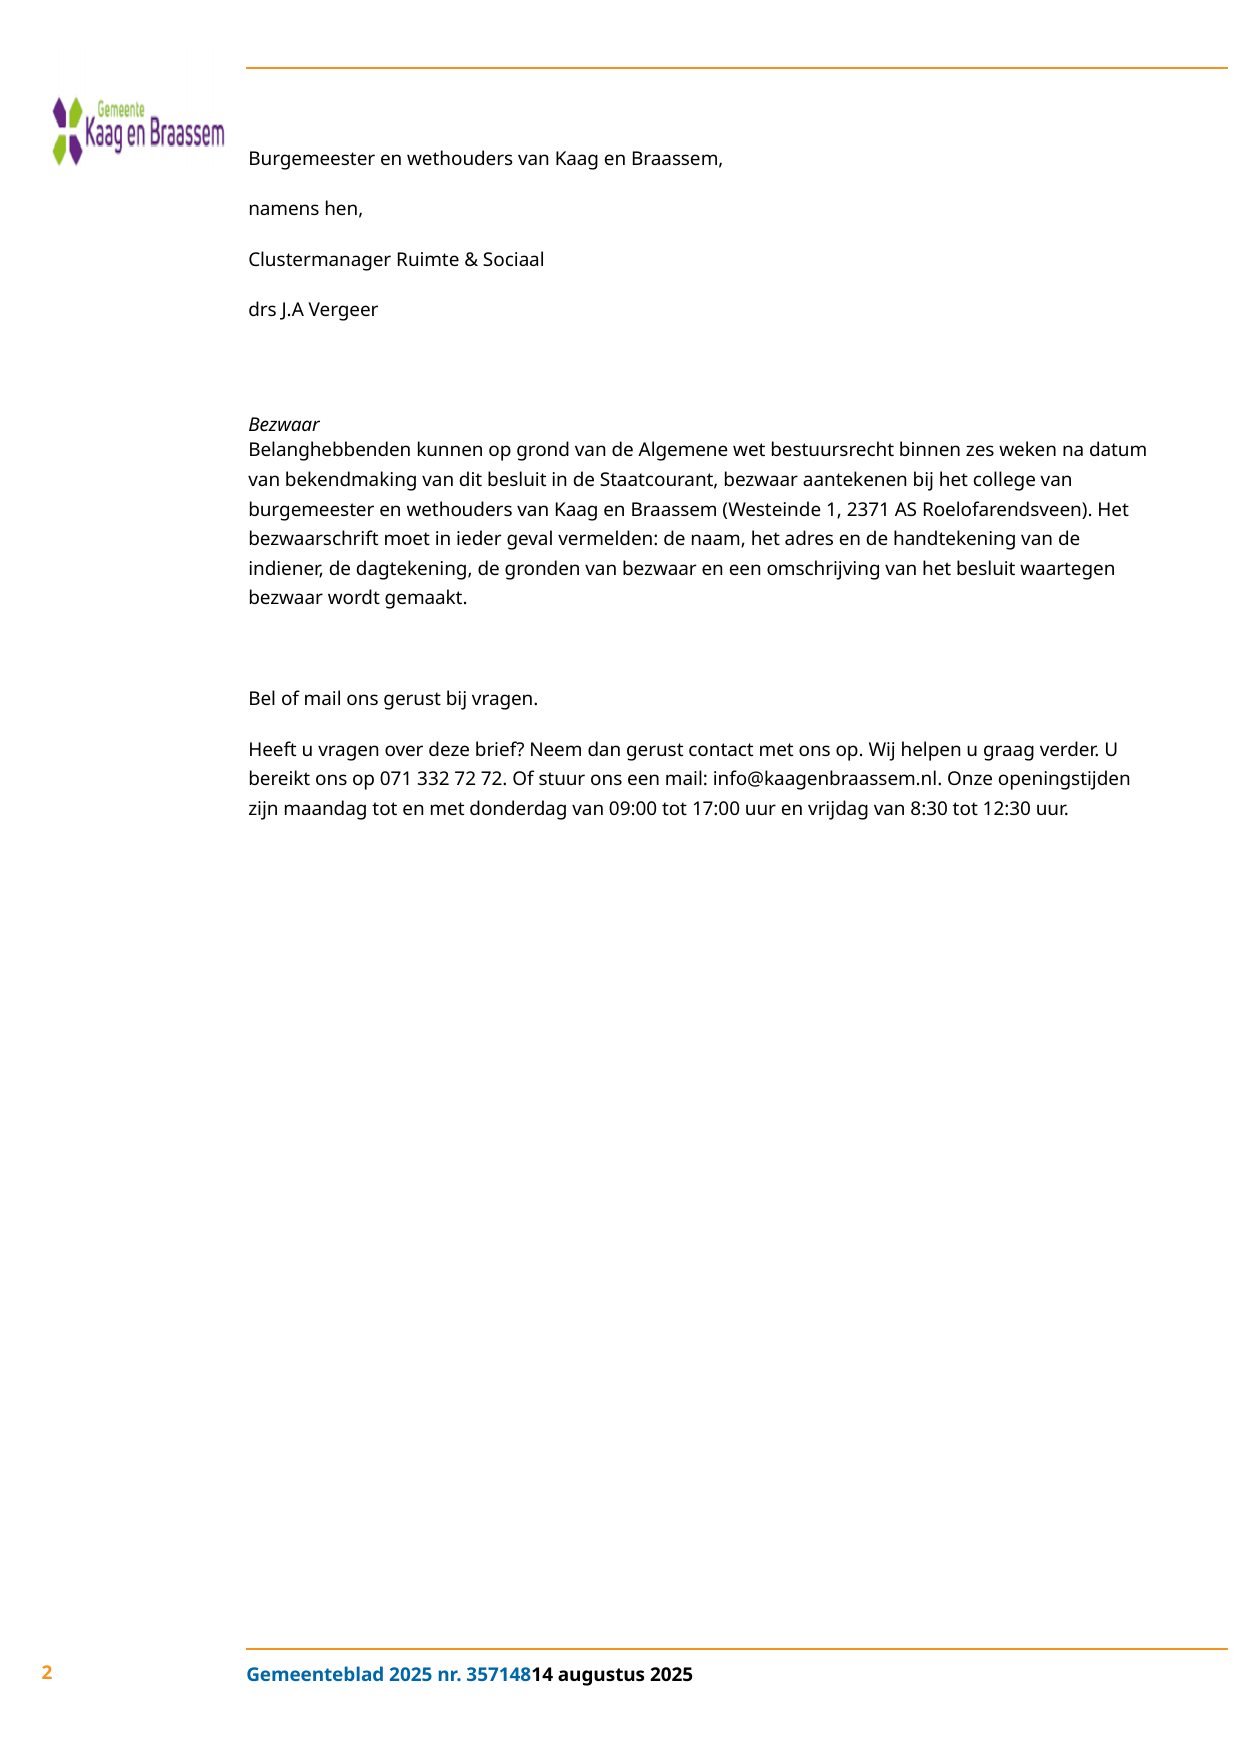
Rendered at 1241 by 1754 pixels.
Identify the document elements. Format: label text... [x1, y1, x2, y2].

text Bel of mail ons gerust bij vragen. [248, 685, 1152, 711]
text namens hen, [248, 196, 1152, 221]
text Belanghebbenden kunnen op grond van de Algemene wet bestuursrecht binnen zes weken na datum van bekendmaking van dit besluit in de Staatcourant, bezwaar aantekenen bij het college van burgemeester en wethouders van Kaag en Braassem (Westeinde 1, 2371 AS Roelofarendsveen). Het bezwaarschrift moet in ieder geval vermelden: de naam, het adres en de handtekening van de indiener, de dagtekening, de gronden van bezwaar en een omschrijving van het besluit waartegen bezwaar wordt gemaakt. [248, 437, 1152, 610]
text Heeft u vragen over deze brief? Neem dan gerust contact met ons op. Wij helpen u graag verder. U bereikt ons op 071 332 72 72. Of stuur ons een mail: info@kaagenbraassem.nl. Onze openingstijden zijn maandag tot en met donderdag van 09:00 tot 17:00 uur en vrijdag van 8:30 tot 12:30 uur. [248, 736, 1152, 821]
text Burgemeester en wethouders van Kaag en Braassem, [248, 145, 1152, 171]
text Clustermanager Ruimte & Sociaal [248, 246, 1152, 272]
picture [41, 47, 231, 172]
text Bezwaar [248, 411, 1152, 437]
text drs J.A Vergeer [248, 296, 1152, 322]
